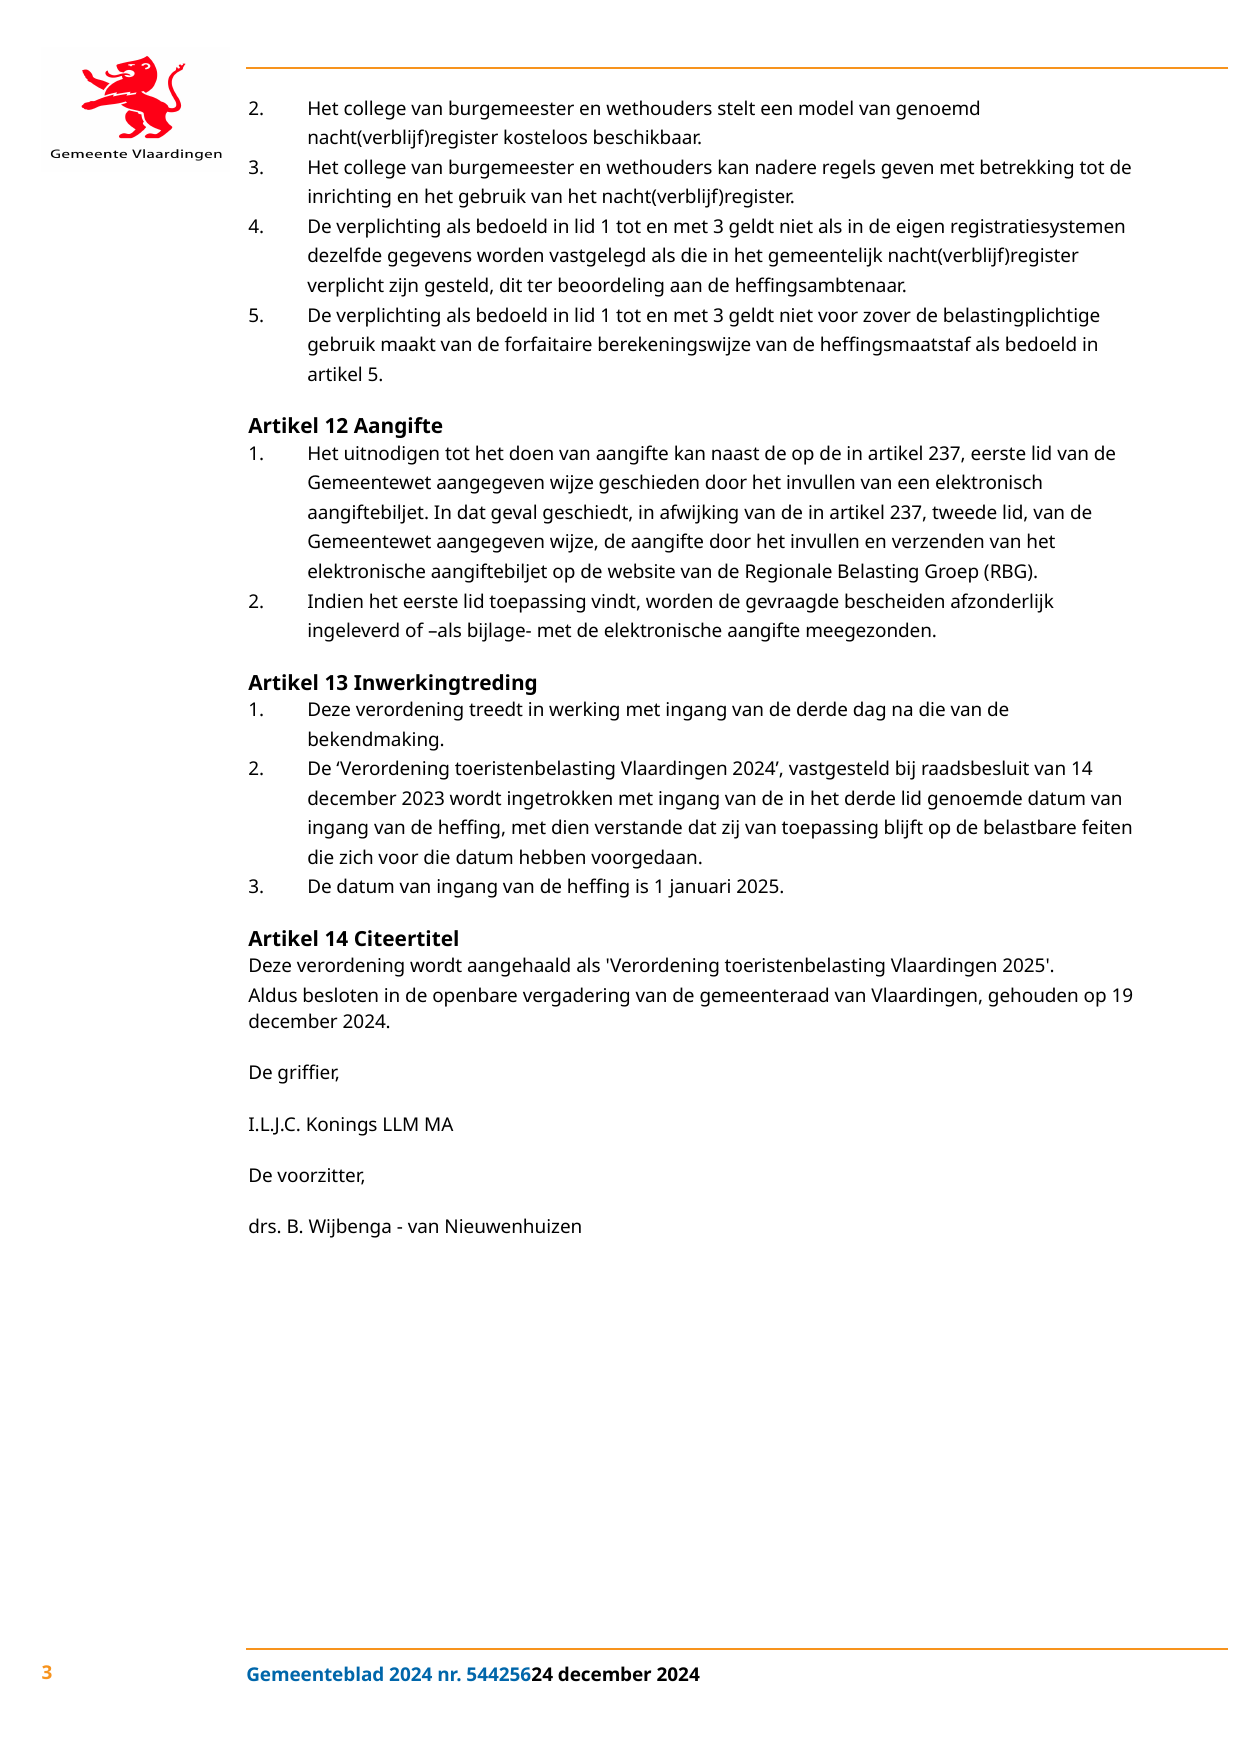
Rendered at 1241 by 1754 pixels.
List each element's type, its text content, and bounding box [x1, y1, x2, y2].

list De ‘Verordening toeristenbelasting Vlaardingen 2024’, vastgesteld bij raadsbesluit van 14 december 2023 wordt ingetrokken met ingang van de in het derde lid genoemde datum van ingang van de heffing, met dien verstande dat zij van toepassing blijft op de belastbare feiten die zich voor die datum hebben voorgedaan. [248, 755, 1152, 870]
list Het college van burgemeester en wethouders stelt een model van genoemd nacht(verblijf)register kosteloos beschikbaar. [248, 95, 1152, 150]
list Deze verordening treedt in werking met ingang van de derde dag na die van de bekendmaking. [248, 696, 1152, 752]
list De verplichting als bedoeld in lid 1 tot en met 3 geldt niet als in de eigen registratiesystemen dezelfde gegevens worden vastgelegd als die in het gemeentelijk nacht(verblijf)register verplicht zijn gesteld, dit ter beoordeling aan de heffingsambtenaar. [248, 213, 1152, 298]
text I.L.J.C. Konings LLM MA [248, 1111, 1152, 1137]
list Indien het eerste lid toepassing vindt, worden de gevraagde bescheiden afzonderlijk ingeleverd of –als bijlage- met de elektronische aangifte meegezonden. [248, 588, 1152, 643]
text De griffier, [248, 1059, 1152, 1085]
text drs. B. Wijbenga - van Nieuwenhuizen [248, 1214, 1152, 1239]
picture [41, 47, 231, 172]
text Artikel 13 Inwerkingtreding [248, 668, 1152, 696]
list Het uitnodigen tot het doen van aangifte kan naast de op de in artikel 237, eerste lid van de Gemeentewet aangegeven wijze geschieden door het invullen van een elektronisch aangiftebiljet. In dat geval geschiedt, in afwijking van de in artikel 237, tweede lid, van de Gemeentewet aangegeven wijze, de aangifte door het invullen en verzenden van het elektronische aangiftebiljet op de website van de Regionale Belasting Groep (RBG). [248, 440, 1152, 584]
text De voorzitter, [248, 1162, 1152, 1188]
list Het college van burgemeester en wethouders kan nadere regels geven met betrekking tot de inrichting en het gebruik van het nacht(verblijf)register. [248, 154, 1152, 209]
list De datum van ingang van de heffing is 1 januari 2025. [248, 874, 1152, 899]
text Artikel 14 Citeertitel [248, 924, 1152, 953]
text Artikel 12 Aangifte [248, 411, 1152, 440]
text Aldus besloten in de openbare vergadering van de gemeenteraad van Vlaardingen, gehouden op 19 december 2024. [248, 982, 1152, 1034]
list De verplichting als bedoeld in lid 1 tot en met 3 geldt niet voor zover de belastingplichtige gebruik maakt van de forfaitaire berekeningswijze van de heffingsmaatstaf als bedoeld in artikel 5. [248, 302, 1152, 387]
text Deze verordening wordt aangehaald als 'Verordening toeristenbelasting Vlaardingen 2025'. [248, 953, 1152, 978]
